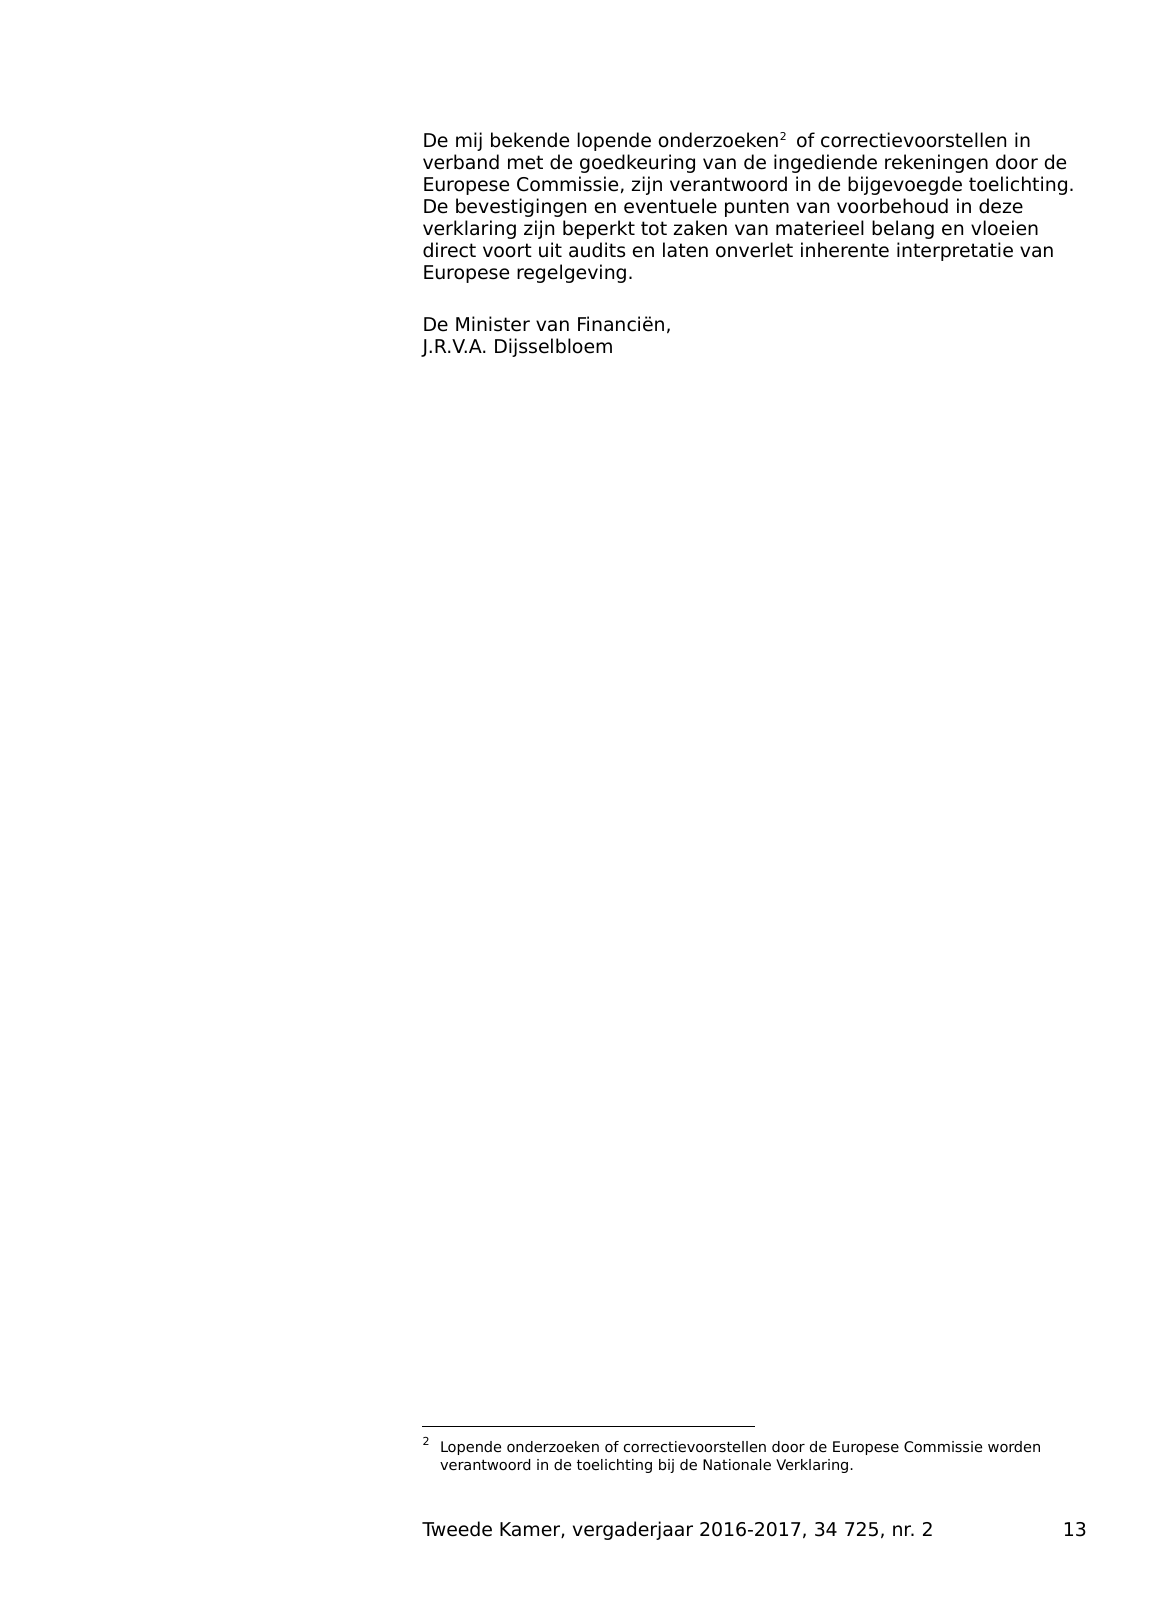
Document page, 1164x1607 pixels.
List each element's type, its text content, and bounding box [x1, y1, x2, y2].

text De mij bekende lopende onderzoeken of correctievoorstellen in verband met de goedkeuring van de ingediende rekeningen door de Europese Commissie, zijn verantwoord in de bijgevoegde toelichting. De bevestigingen en eventuele punten van voorbehoud in deze verklaring zijn beperkt tot zaken van materieel belang en vloeien direct voort uit audits en laten onverlet inherente interpretatie van Europese regelgeving. [422, 130, 1087, 284]
text De Minister van Financiën, J.R.V.A. Dijsselbloem [422, 314, 1087, 358]
text Lopende onderzoeken of correctievoorstellen door de Europese Commissie worden verantwoord in de toelichting bij de Nationale Verklaring. [422, 1435, 1087, 1474]
